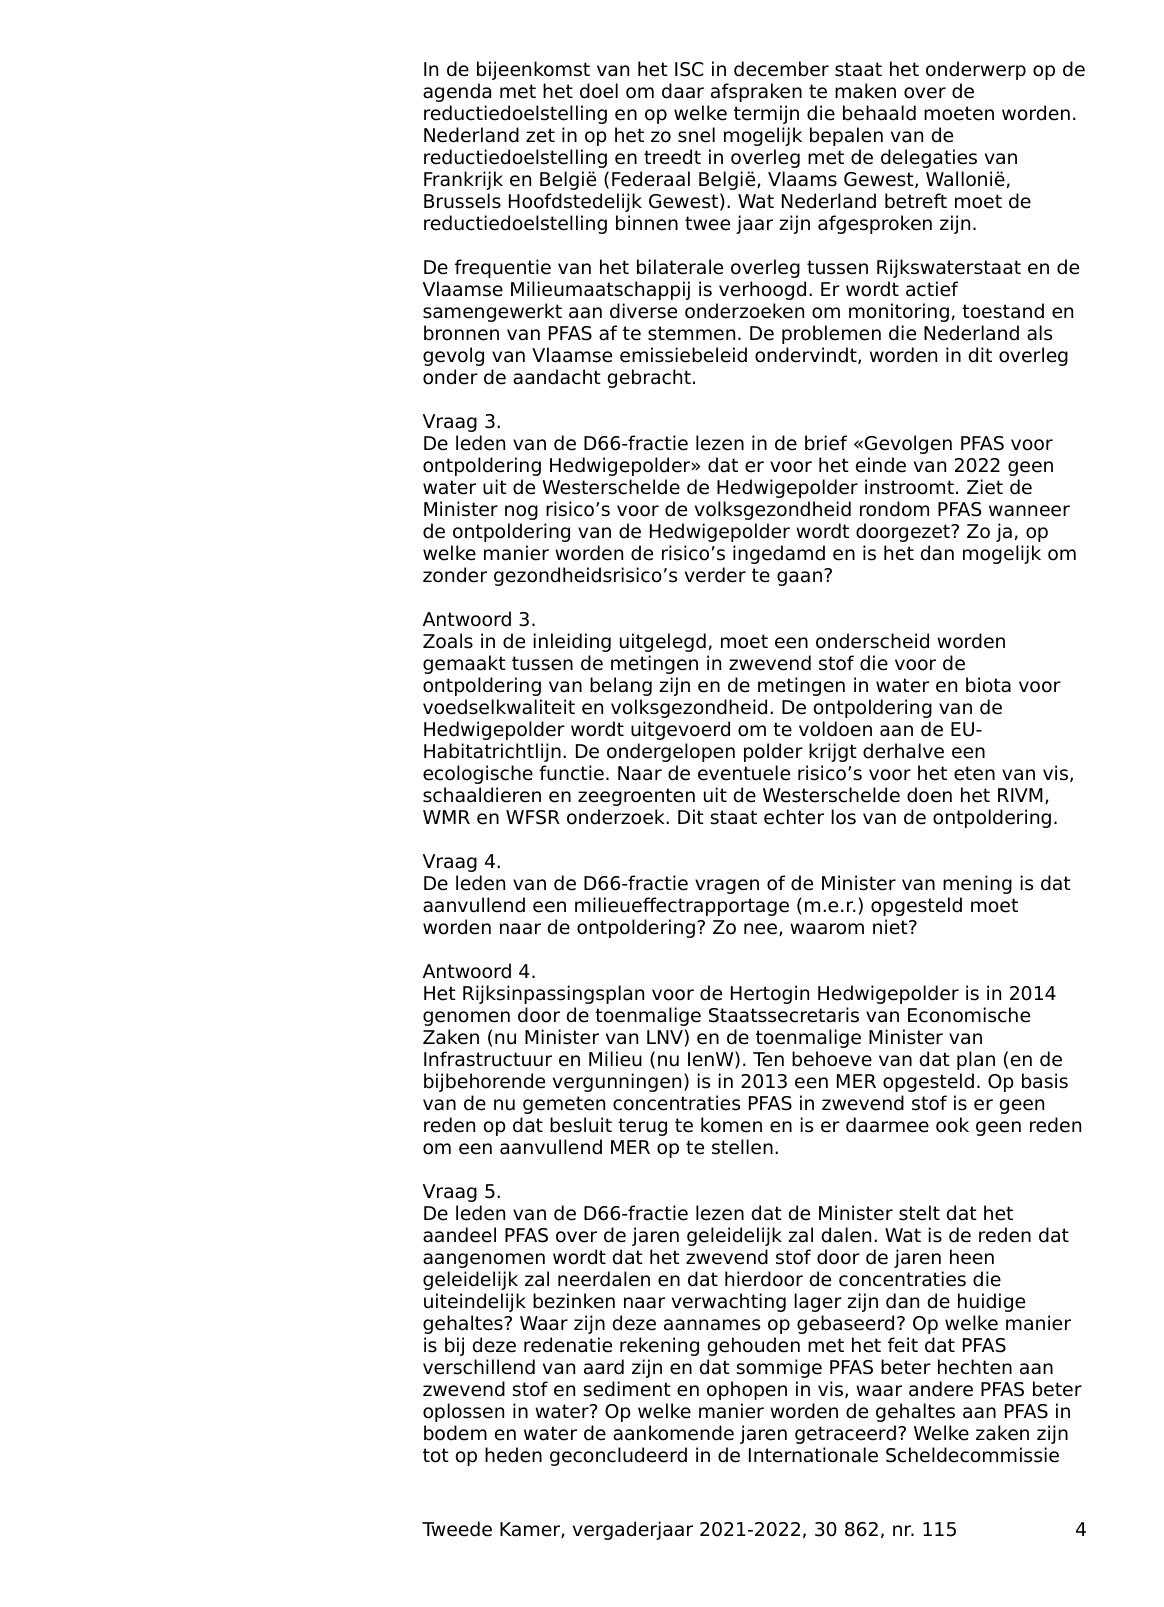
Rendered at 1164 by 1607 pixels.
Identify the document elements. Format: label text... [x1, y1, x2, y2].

text Vraag 5. [422, 1181, 1087, 1203]
text De leden van de D66-fractie lezen in de brief «Gevolgen PFAS voor ontpoldering Hedwigepolder» dat er voor het einde van 2022 geen water uit de Westerschelde de Hedwigepolder instroomt. Ziet de Minister nog risico’s voor de volksgezondheid rondom PFAS wanneer de ontpoldering van de Hedwigepolder wordt doorgezet? Zo ja, op welke manier worden de risico’s ingedamd en is het dan mogelijk om zonder gezondheidsrisico’s verder te gaan? [422, 433, 1087, 587]
text De frequentie van het bilaterale overleg tussen Rijkswaterstaat en de Vlaamse Milieumaatschappij is verhoogd. Er wordt actief samengewerkt aan diverse onderzoeken om monitoring, toestand en bronnen van PFAS af te stemmen. De problemen die Nederland als gevolg van Vlaamse emissiebeleid ondervindt, worden in dit overleg onder de aandacht gebracht. [422, 257, 1087, 389]
text Vraag 3. [422, 411, 1087, 433]
text In de bijeenkomst van het ISC in december staat het onderwerp op de agenda met het doel om daar afspraken te maken over de reductiedoelstelling en op welke termijn die behaald moeten worden. Nederland zet in op het zo snel mogelijk bepalen van de reductiedoelstelling en treedt in overleg met de delegaties van Frankrijk en België (Federaal België, Vlaams Gewest, Wallonië, Brussels Hoofdstedelijk Gewest). Wat Nederland betreft moet de reductiedoelstelling binnen twee jaar zijn afgesproken zijn. [422, 59, 1087, 235]
text De leden van de D66-fractie lezen dat de Minister stelt dat het aandeel PFAS over de jaren geleidelijk zal dalen. Wat is de reden dat aangenomen wordt dat het zwevend stof door de jaren heen geleidelijk zal neerdalen en dat hierdoor de concentraties die uiteindelijk bezinken naar verwachting lager zijn dan de huidige gehaltes? Waar zijn deze aannames op gebaseerd? Op welke manier is bij deze redenatie rekening gehouden met het feit dat PFAS verschillend van aard zijn en dat sommige PFAS beter hechten aan zwevend stof en sediment en ophopen in vis, waar andere PFAS beter oplossen in water? Op welke manier worden de gehaltes aan PFAS in bodem en water de aankomende jaren getraceerd? Welke zaken zijn tot op heden geconcludeerd in de Internationale Scheldecommissie [422, 1203, 1087, 1467]
text Zoals in de inleiding uitgelegd, moet een onderscheid worden gemaakt tussen de metingen in zwevend stof die voor de ontpoldering van belang zijn en de metingen in water en biota voor voedselkwaliteit en volksgezondheid. De ontpoldering van de Hedwigepolder wordt uitgevoerd om te voldoen aan de EU-Habitatrichtlijn. De ondergelopen polder krijgt derhalve een ecologische functie. Naar de eventuele risico’s voor het eten van vis, schaaldieren en zeegroenten uit de Westerschelde doen het RIVM, WMR en WFSR onderzoek. Dit staat echter los van de ontpoldering. [422, 631, 1087, 829]
text Vraag 4. [422, 851, 1087, 873]
text Antwoord 3. [422, 609, 1087, 631]
text Het Rijksinpassingsplan voor de Hertogin Hedwigepolder is in 2014 genomen door de toenmalige Staatssecretaris van Economische Zaken (nu Minister van LNV) en de toenmalige Minister van Infrastructuur en Milieu (nu IenW). Ten behoeve van dat plan (en de bijbehorende vergunningen) is in 2013 een MER opgesteld. Op basis van de nu gemeten concentraties PFAS in zwevend stof is er geen reden op dat besluit terug te komen en is er daarmee ook geen reden om een aanvullend MER op te stellen. [422, 983, 1087, 1159]
text De leden van de D66-fractie vragen of de Minister van mening is dat aanvullend een milieueffectrapportage (m.e.r.) opgesteld moet worden naar de ontpoldering? Zo nee, waarom niet? [422, 873, 1087, 939]
text Antwoord 4. [422, 961, 1087, 983]
